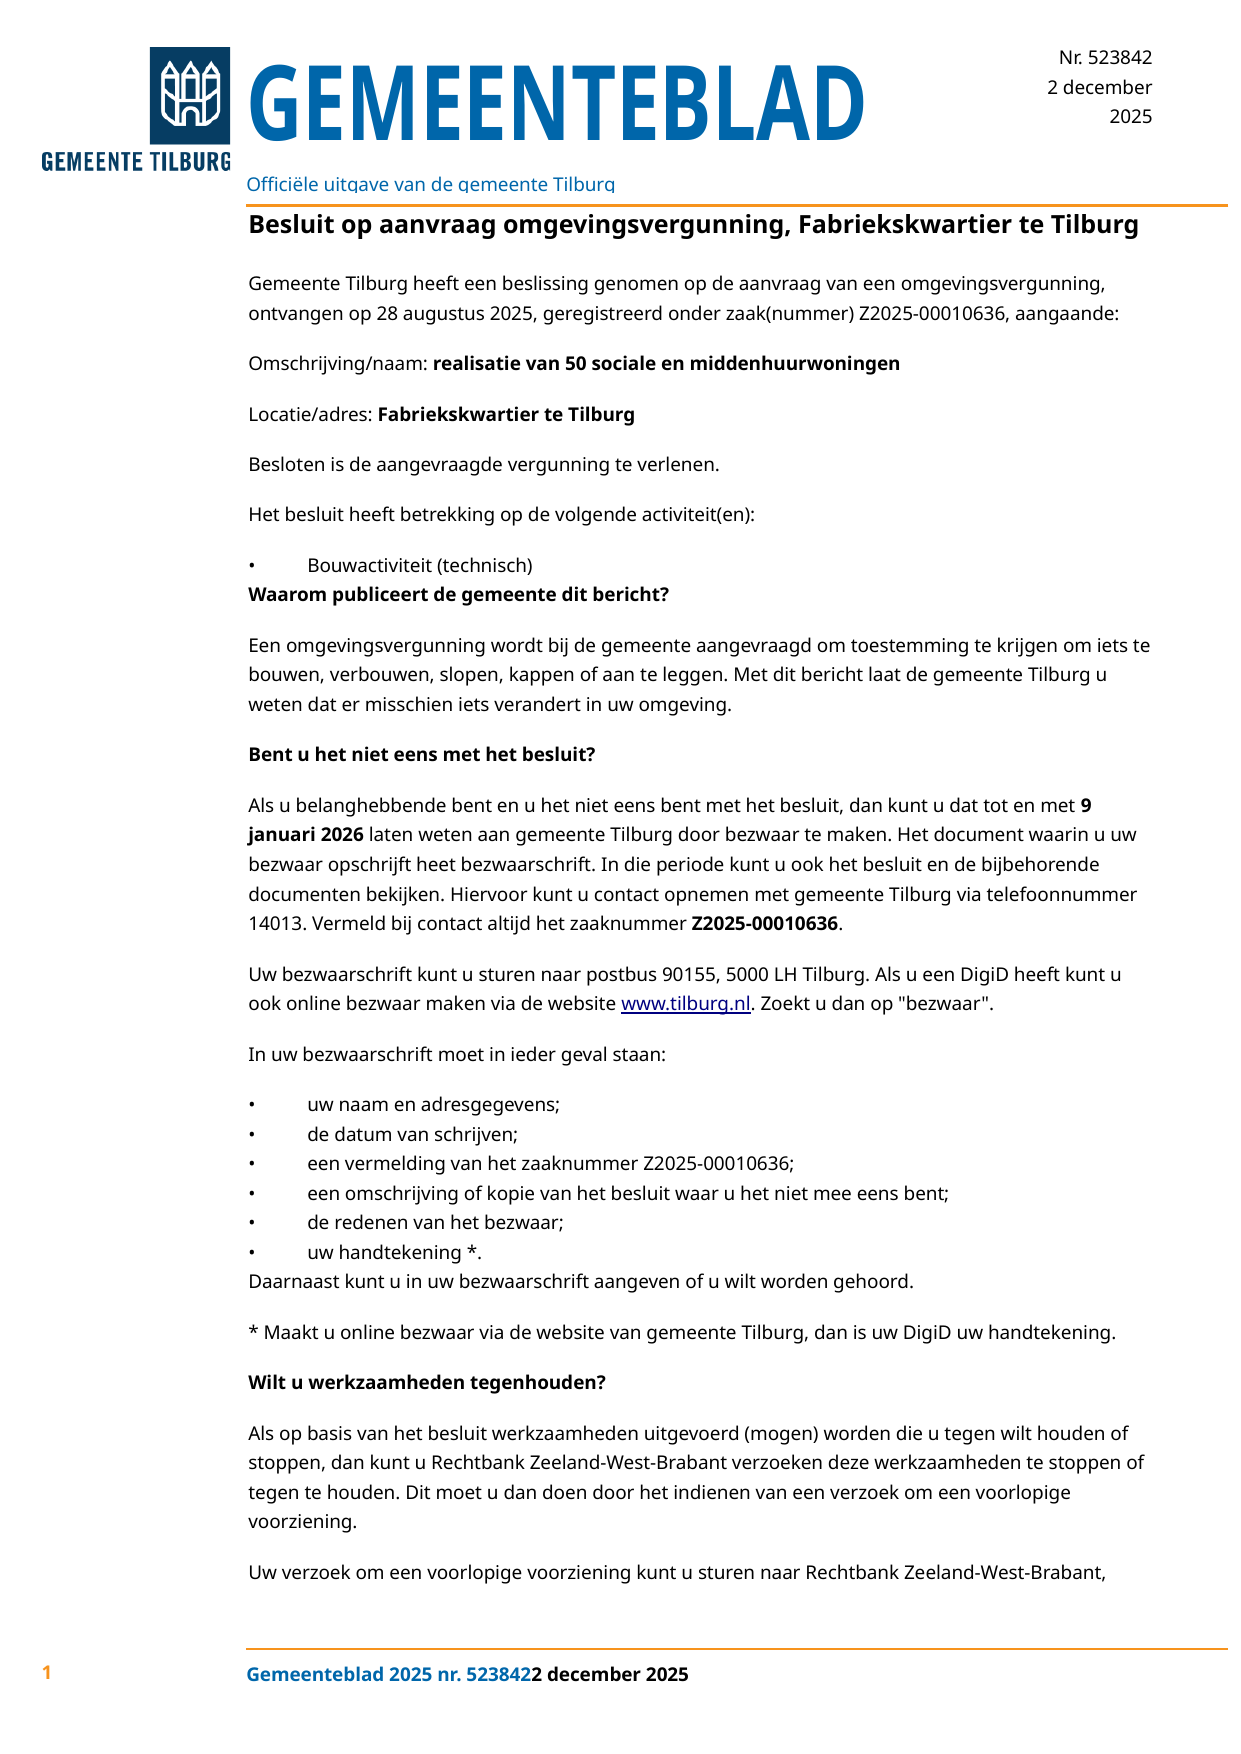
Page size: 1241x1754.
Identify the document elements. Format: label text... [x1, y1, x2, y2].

text Besluit op aanvraag omgevingsvergunning, Fabriekskwartier te Tilburg [248, 207, 1152, 241]
text Het besluit heeft betrekking op de volgende activiteit(en): [248, 502, 1152, 527]
text * Maakt u online bezwaar via de website van gemeente Tilburg, dan is uw DigiD uw handtekening. [248, 1319, 1152, 1345]
text Omschrijving/naam: realisatie van 50 sociale en middenhuurwoningen [248, 350, 1152, 376]
picture [41, 47, 231, 172]
list een vermelding van het zaaknummer Z2025-00010636; [248, 1150, 1152, 1176]
text Als op basis van het besluit werkzaamheden uitgevoerd (mogen) worden die u tegen wilt houden of stoppen, dan kunt u Rechtbank Zeeland-West-Brabant verzoeken deze werkzaamheden te stoppen of tegen te houden. Dit moet u dan doen door het indienen van een verzoek om een voorlopige voorziening. [248, 1420, 1152, 1534]
text Een omgevingsvergunning wordt bij de gemeente aangevraagd om toestemming te krijgen om iets te bouwen, verbouwen, slopen, kappen of aan te leggen. Met dit bericht laat de gemeente Tilburg u weten dat er misschien iets verandert in uw omgeving. [248, 632, 1152, 717]
list uw naam en adresgegevens; [248, 1091, 1152, 1117]
text Bent u het niet eens met het besluit? [248, 742, 1152, 767]
list een omschrijving of kopie van het besluit waar u het niet mee eens bent; [248, 1180, 1152, 1206]
list uw handtekening *. [248, 1239, 1152, 1265]
text Wilt u werkzaamheden tegenhouden? [248, 1369, 1152, 1395]
list Bouwactiviteit (technisch) [248, 552, 1152, 578]
text Gemeente Tilburg heeft een beslissing genomen op de aanvraag van een omgevingsvergunning, ontvangen op 28 augustus 2025, geregistreerd onder zaak(nummer) Z2025-00010636, aangaande: [248, 270, 1152, 326]
list de datum van schrijven; [248, 1121, 1152, 1146]
text In uw bezwaarschrift moet in ieder geval staan: [248, 1041, 1152, 1066]
text Locatie/adres: Fabriekskwartier te Tilburg [248, 401, 1152, 426]
text Uw verzoek om een voorlopige voorziening kunt u sturen naar Rechtbank Zeeland-West-Brabant, [248, 1559, 1152, 1585]
text Besloten is de aangevraagde vergunning te verlenen. [248, 451, 1152, 477]
text Als u belanghebbende bent en u het niet eens bent met het besluit, dan kunt u dat tot en met 9 januari 2026 laten weten aan gemeente Tilburg door bezwaar te maken. Het document waarin u uw bezwaar opschrijft heet bezwaarschrift. In die periode kunt u ook het besluit en de bijbehorende documenten bekijken. Hiervoor kunt u contact opnemen met gemeente Tilburg via telefoonnummer 14013. Vermeld bij contact altijd het zaaknummer Z2025-00010636. [248, 792, 1152, 936]
text Waarom publiceert de gemeente dit bericht? [248, 582, 1152, 607]
text Uw bezwaarschrift kunt u sturen naar postbus 90155, 5000 LH Tilburg. Als u een DigiD heeft kunt u ook online bezwaar maken via de website www.tilburg.nl. Zoekt u dan op "bezwaar". [248, 961, 1152, 1016]
text Daarnaast kunt u in uw bezwaarschrift aangeven of u wilt worden gehoord. [248, 1269, 1152, 1294]
list de redenen van het bezwaar; [248, 1209, 1152, 1235]
